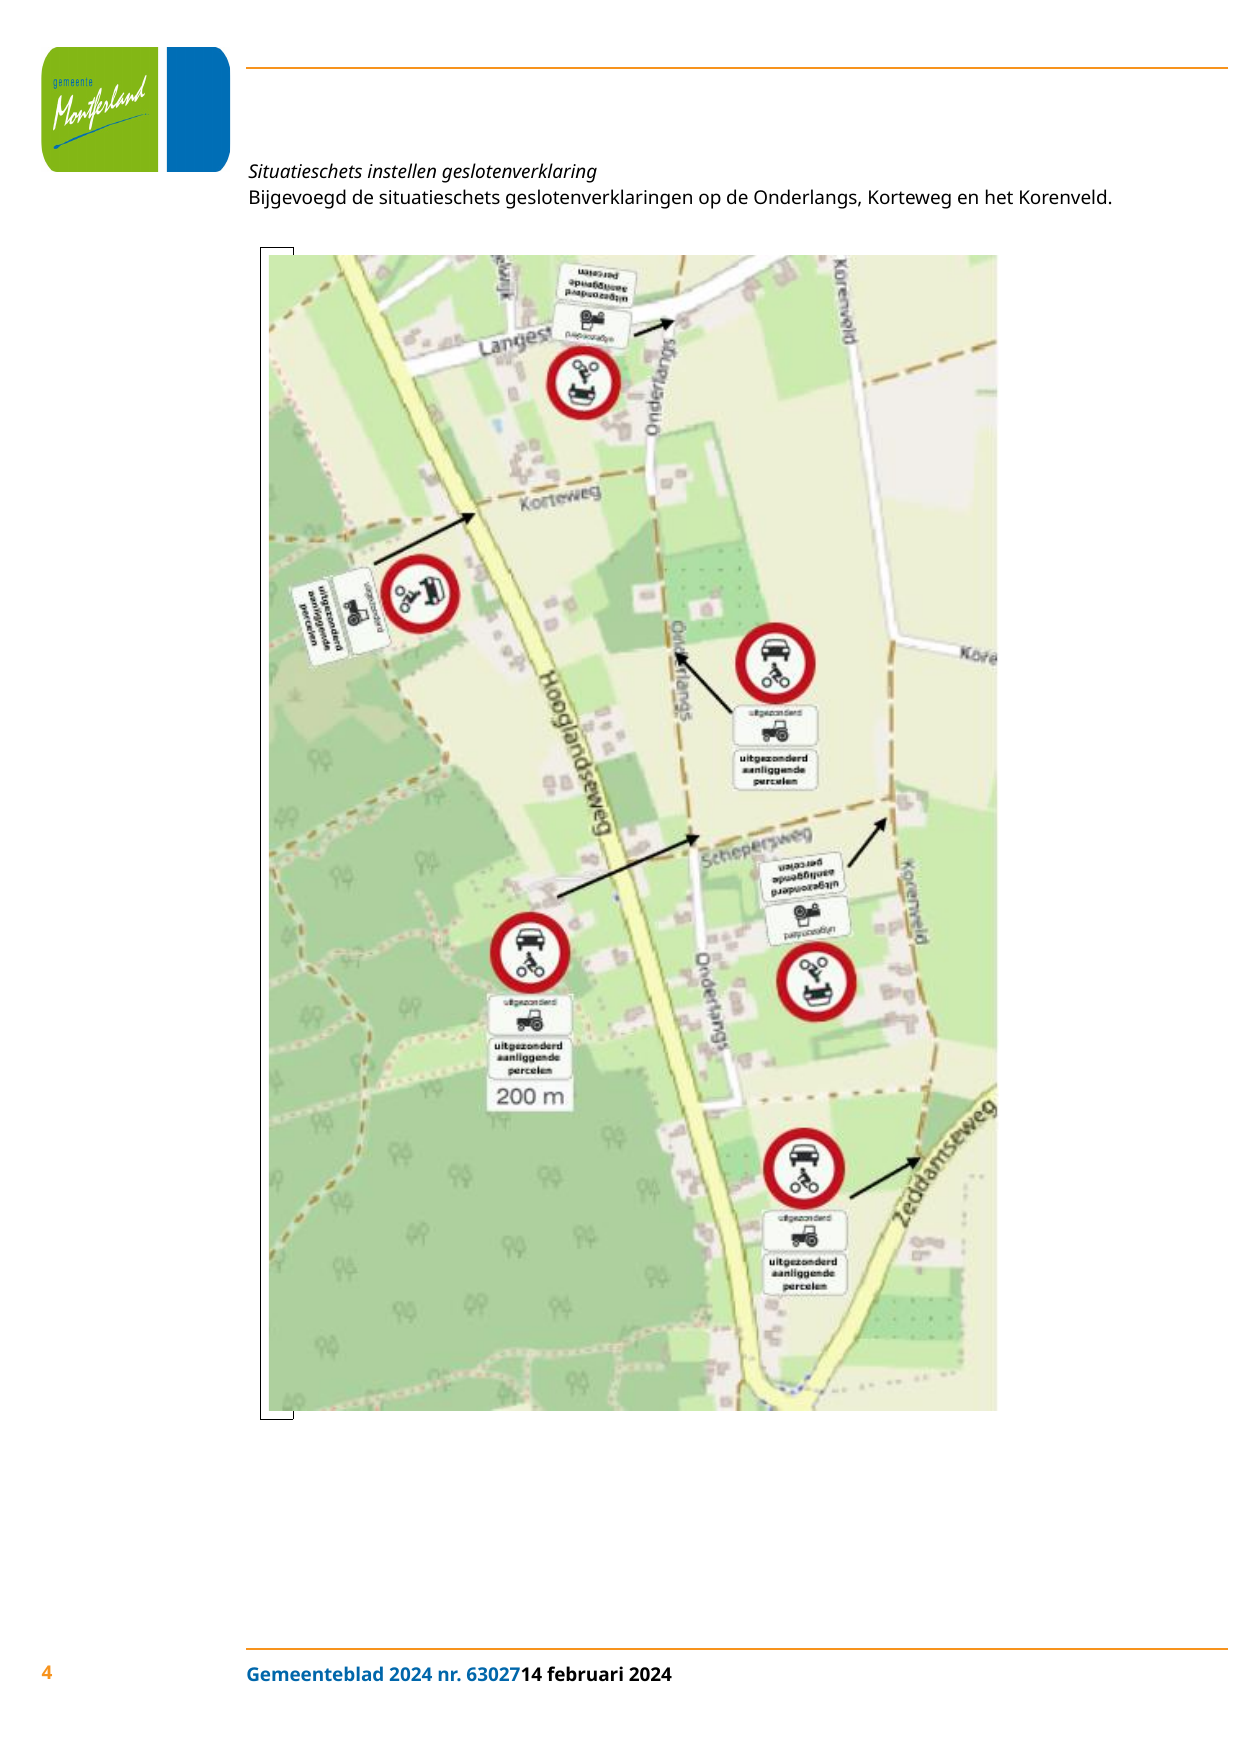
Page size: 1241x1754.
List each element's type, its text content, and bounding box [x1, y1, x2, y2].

text Bijgevoegd de situatieschets geslotenverklaringen op de Onderlangs, Korteweg en het Korenveld. [248, 184, 1152, 210]
picture [41, 47, 231, 172]
picture [268, 255, 999, 1411]
text Situatieschets instellen geslotenverklaring [248, 159, 1152, 184]
